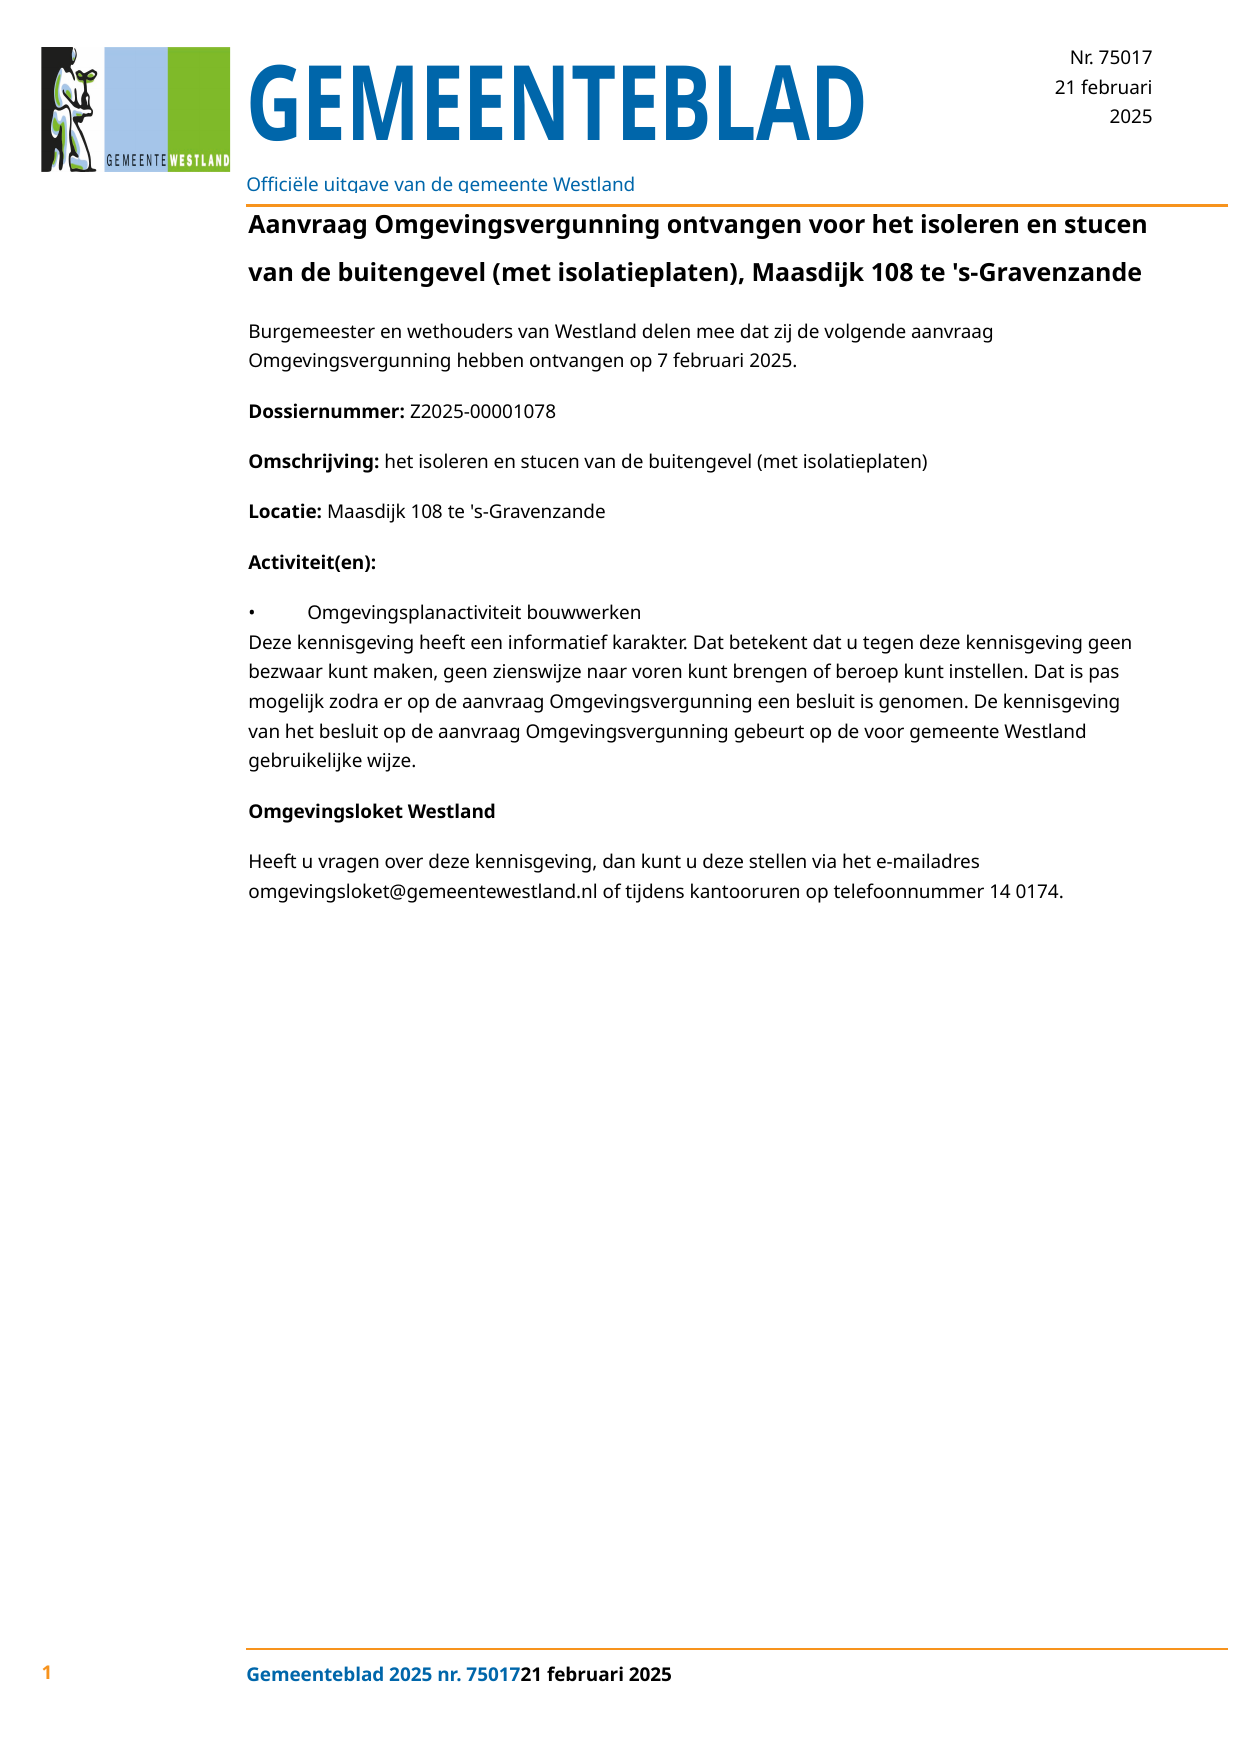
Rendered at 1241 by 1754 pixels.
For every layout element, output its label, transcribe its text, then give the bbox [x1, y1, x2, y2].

picture [41, 47, 231, 172]
text Heeft u vragen over deze kennisgeving, dan kunt u deze stellen via het e-mailadres omgevingsloket@gemeentewestland.nl of tijdens kantooruren op telefoonnummer 14 0174. [248, 848, 1152, 904]
text Deze kennisgeving heeft een informatief karakter. Dat betekent dat u tegen deze kennisgeving geen bezwaar kunt maken, geen zienswijze naar voren kunt brengen of beroep kunt instellen. Dat is pas mogelijk zodra er op de aanvraag Omgevingsvergunning een besluit is genomen. De kennisgeving van het besluit op de aanvraag Omgevingsvergunning gebeurt op de voor gemeente Westland gebruikelijke wijze. [248, 629, 1152, 773]
text Dossiernummer: Z2025-00001078 [248, 398, 1152, 424]
text Activiteit(en): [248, 549, 1152, 575]
text Locatie: Maasdijk 108 te 's-Gravenzande [248, 499, 1152, 524]
text Aanvraag Omgevingsvergunning ontvangen voor het isoleren en stucen van de buitengevel (met isolatieplaten), Maasdijk 108 te 's-Gravenzande [248, 207, 1152, 288]
text Omschrijving: het isoleren en stucen van de buitengevel (met isolatieplaten) [248, 448, 1152, 474]
text Omgevingsloket Westland [248, 798, 1152, 824]
text Burgemeester en wethouders van Westland delen mee dat zij de volgende aanvraag Omgevingsvergunning hebben ontvangen op 7 februari 2025. [248, 318, 1152, 373]
list Omgevingsplanactiviteit bouwwerken [248, 599, 1152, 625]
